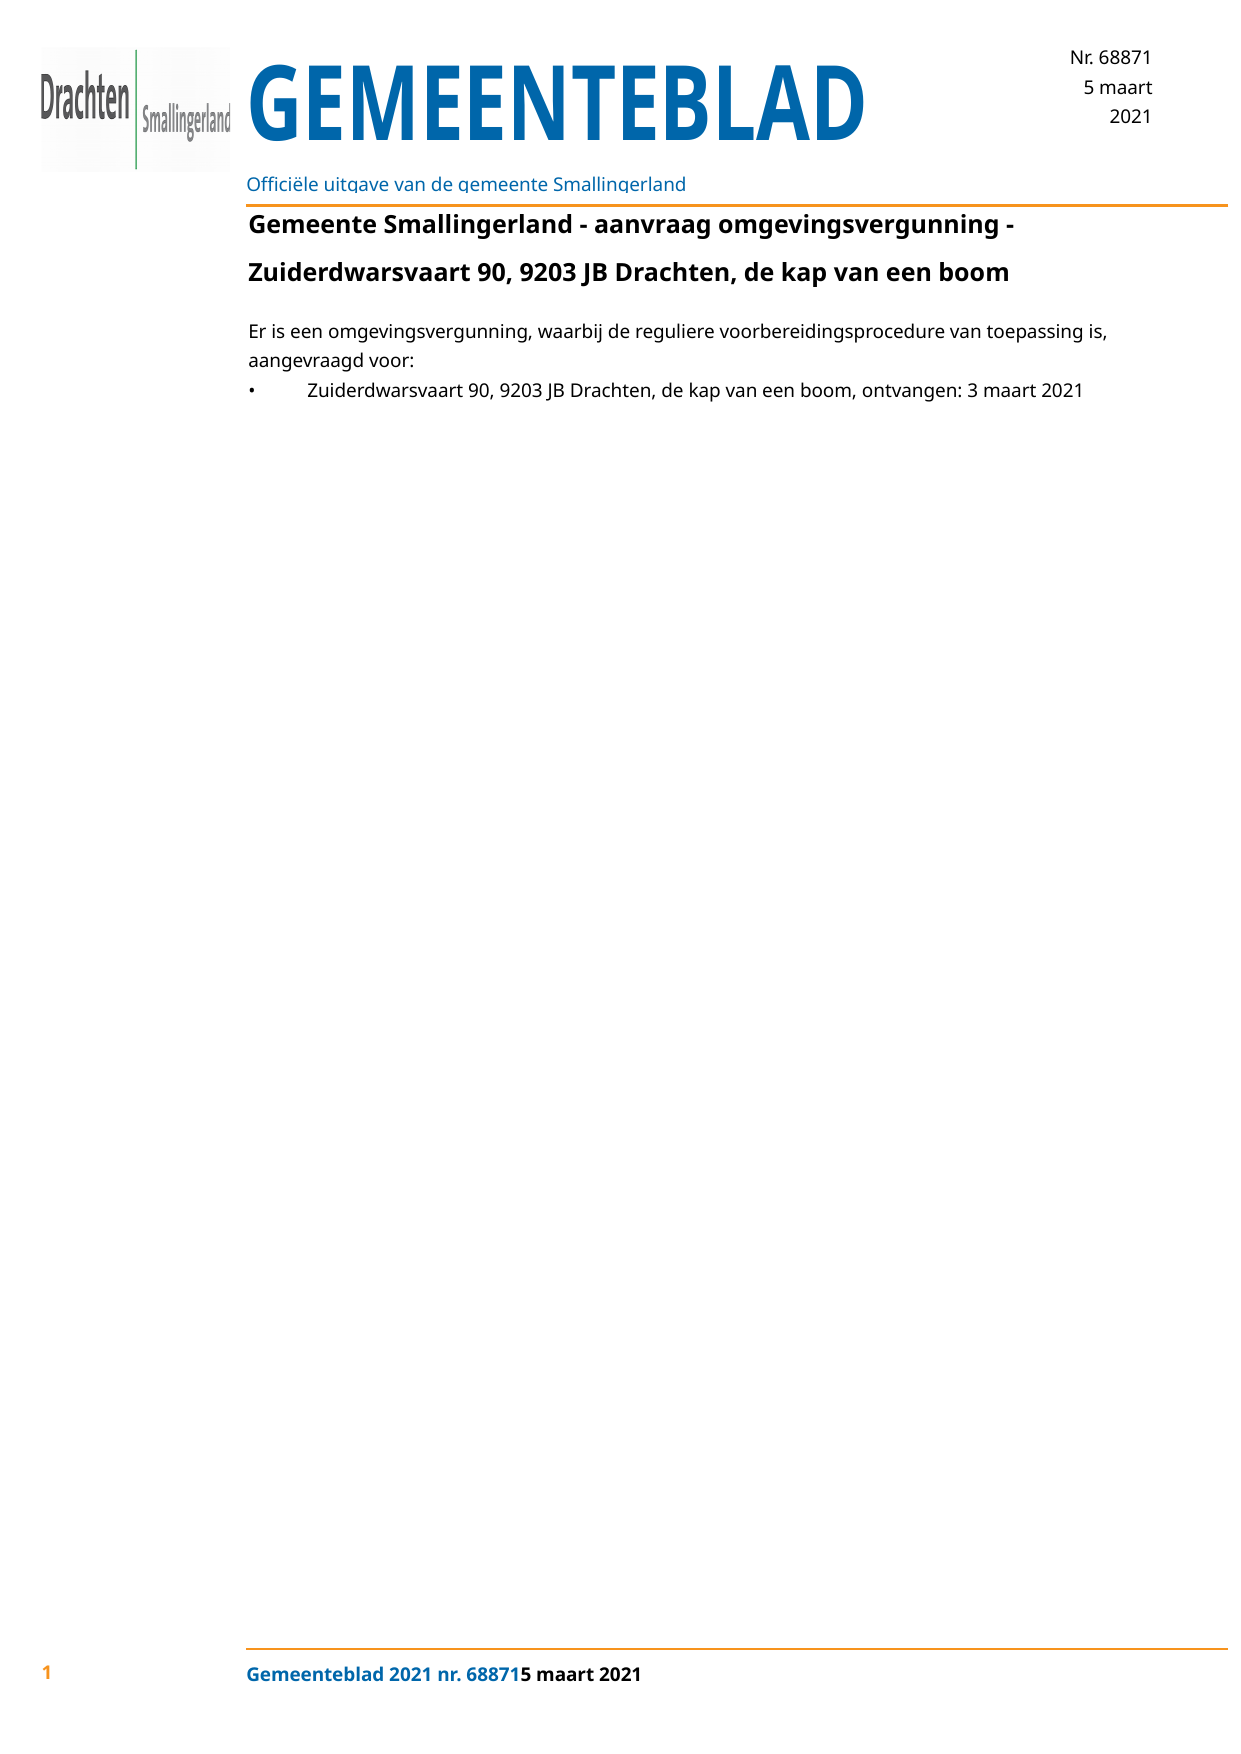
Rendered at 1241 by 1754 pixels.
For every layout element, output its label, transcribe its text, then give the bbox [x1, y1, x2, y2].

text Gemeente Smallingerland - aanvraag omgevingsvergunning - Zuiderdwarsvaart 90, 9203 JB Drachten, de kap van een boom [248, 207, 1152, 288]
list Zuiderdwarsvaart 90, 9203 JB Drachten, de kap van een boom, ontvangen: 3 maart 2021 [248, 377, 1152, 403]
text Er is een omgevingsvergunning, waarbij de reguliere voorbereidingsprocedure van toepassing is, aangevraagd voor: [248, 318, 1152, 373]
picture [41, 47, 231, 172]
